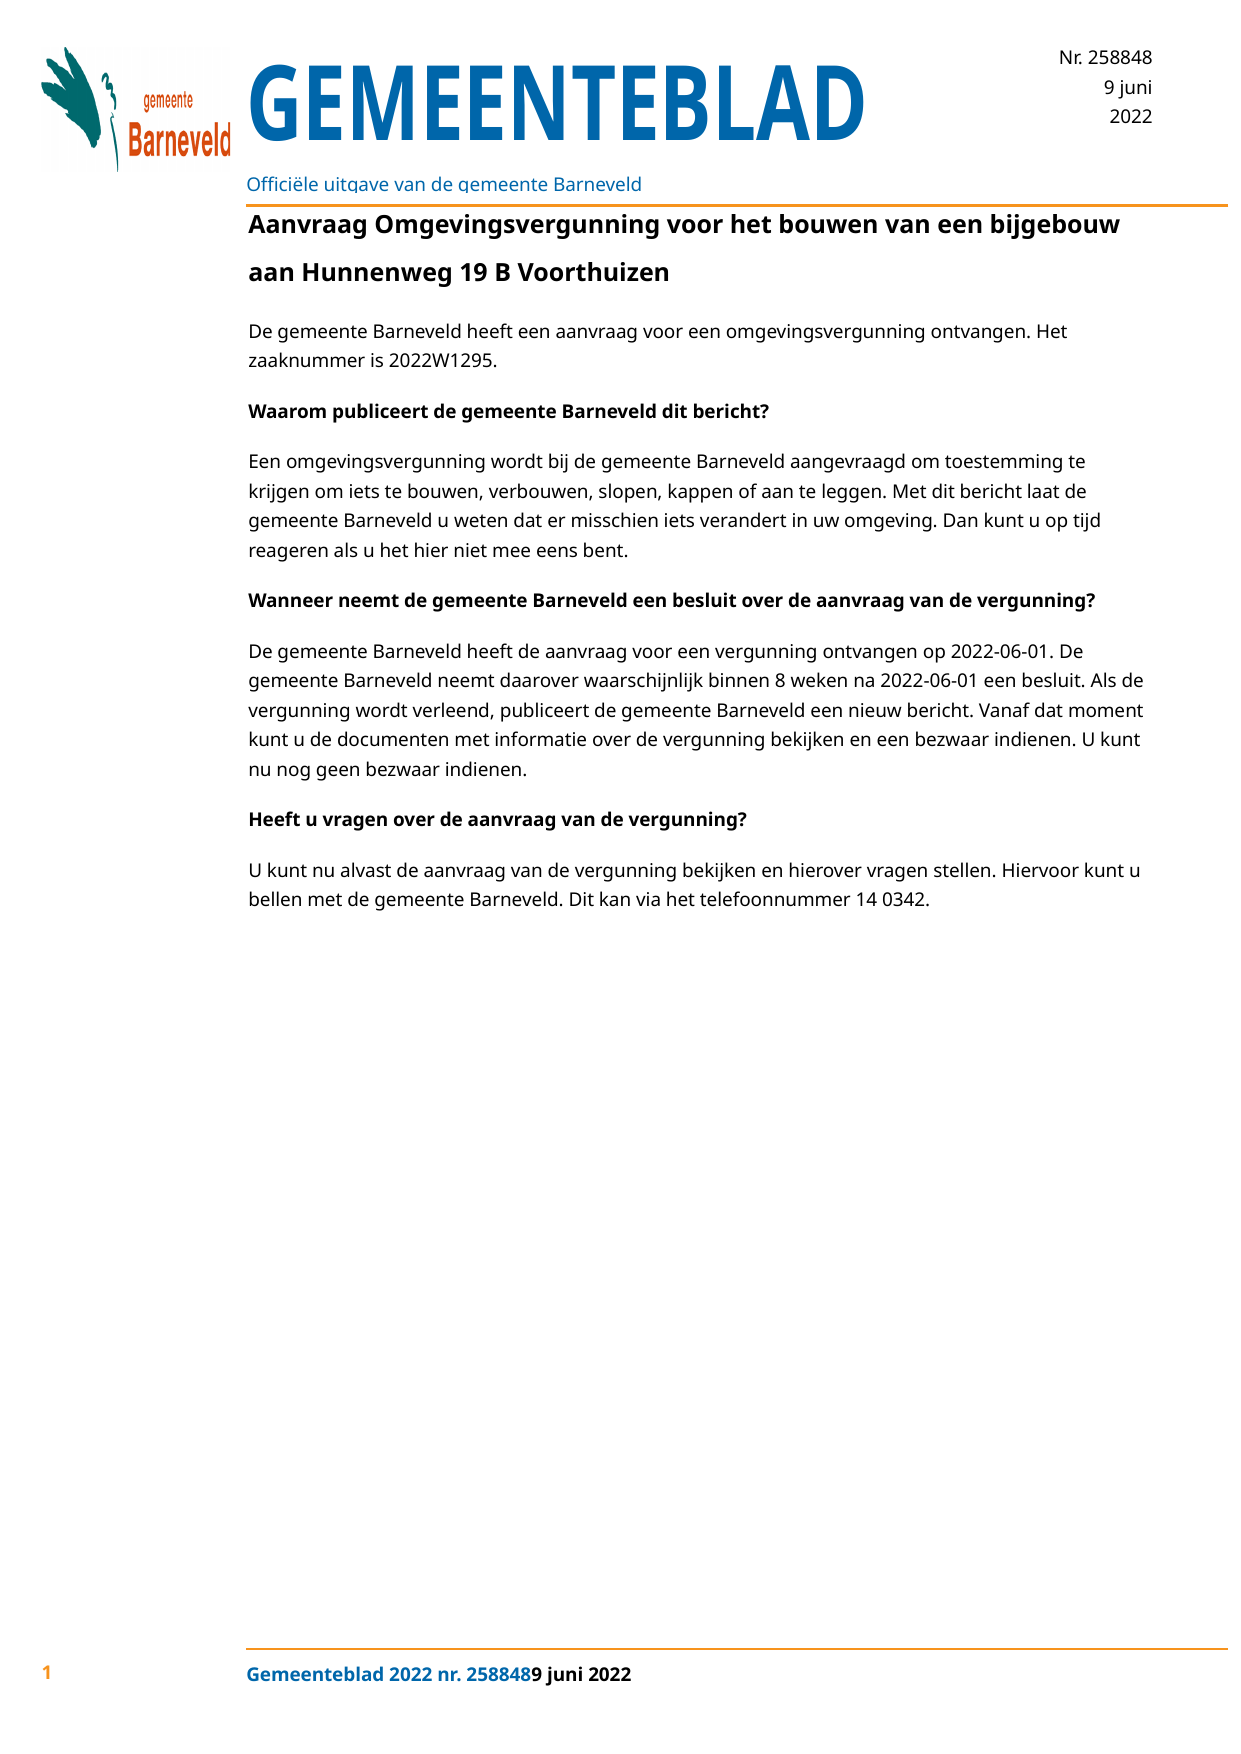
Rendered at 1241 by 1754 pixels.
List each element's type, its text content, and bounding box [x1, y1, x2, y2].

text De gemeente Barneveld heeft een aanvraag voor een omgevingsvergunning ontvangen. Het zaaknummer is 2022W1295. [248, 318, 1152, 373]
text Een omgevingsvergunning wordt bij de gemeente Barneveld aangevraagd om toestemming te krijgen om iets te bouwen, verbouwen, slopen, kappen of aan te leggen. Met dit bericht laat de gemeente Barneveld u weten dat er misschien iets verandert in uw omgeving. Dan kunt u op tijd reageren als u het hier niet mee eens bent. [248, 448, 1152, 563]
picture [41, 47, 231, 172]
text U kunt nu alvast de aanvraag van de vergunning bekijken en hierover vragen stellen. Hiervoor kunt u bellen met de gemeente Barneveld. Dit kan via het telefoonnummer 14 0342. [248, 857, 1152, 912]
text Waarom publiceert de gemeente Barneveld dit bericht? [248, 398, 1152, 424]
text Heeft u vragen over de aanvraag van de vergunning? [248, 807, 1152, 832]
text Wanneer neemt de gemeente Barneveld een besluit over de aanvraag van de vergunning? [248, 587, 1152, 613]
text De gemeente Barneveld heeft de aanvraag voor een vergunning ontvangen op 2022-06-01. De gemeente Barneveld neemt daarover waarschijnlijk binnen 8 weken na 2022-06-01 een besluit. Als de vergunning wordt verleend, publiceert de gemeente Barneveld een nieuw bericht. Vanaf dat moment kunt u de documenten met informatie over de vergunning bekijken en een bezwaar indienen. U kunt nu nog geen bezwaar indienen. [248, 638, 1152, 782]
text Aanvraag Omgevingsvergunning voor het bouwen van een bijgebouw aan Hunnenweg 19 B Voorthuizen [248, 207, 1152, 288]
